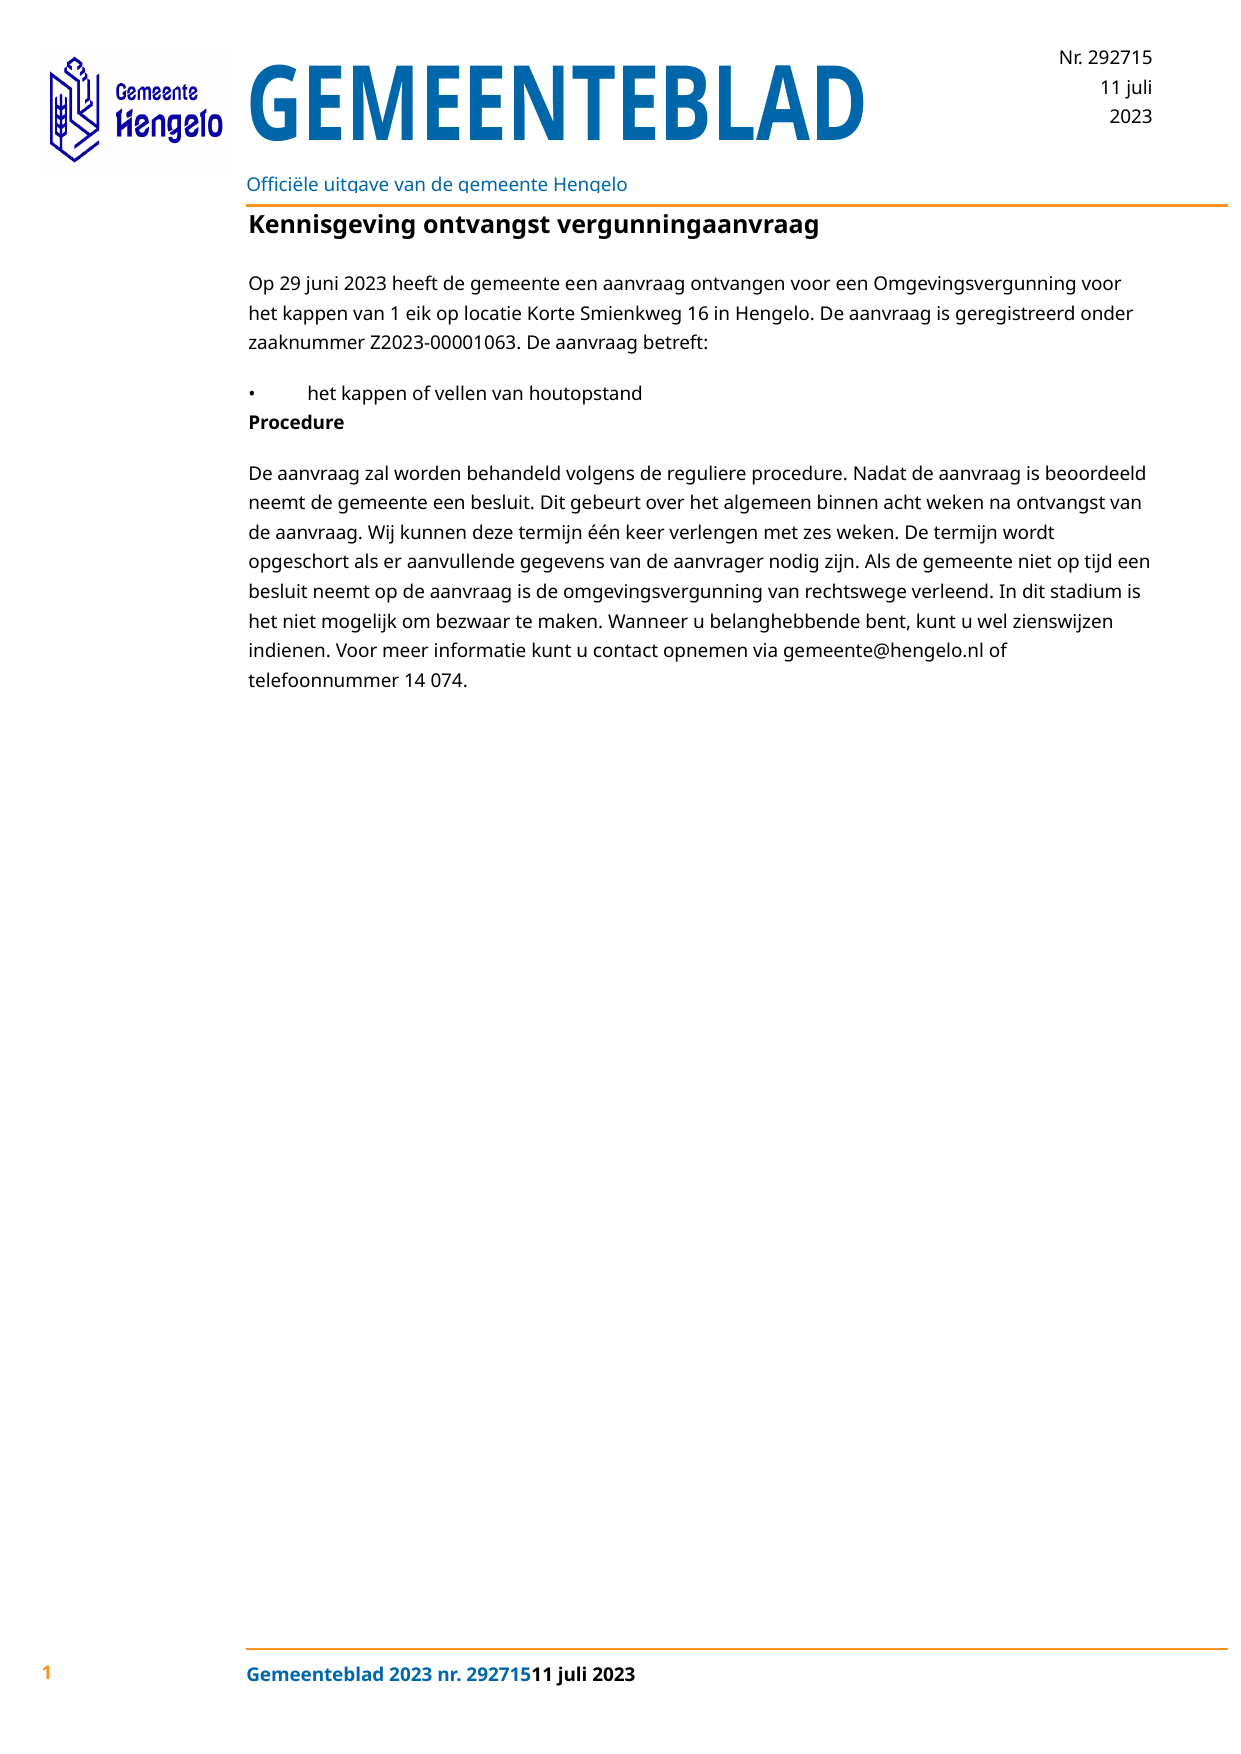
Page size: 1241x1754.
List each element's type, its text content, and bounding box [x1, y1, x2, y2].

text Kennisgeving ontvangst vergunningaanvraag [248, 207, 1152, 241]
text Op 29 juni 2023 heeft de gemeente een aanvraag ontvangen voor een Omgevingsvergunning voor het kappen van 1 eik op locatie Korte Smienkweg 16 in Hengelo. De aanvraag is geregistreerd onder zaaknummer Z2023-00001063. De aanvraag betreft: [248, 270, 1152, 355]
list het kappen of vellen van houtopstand [248, 380, 1152, 406]
text De aanvraag zal worden behandeld volgens de reguliere procedure. Nadat de aanvraag is beoordeeld neemt de gemeente een besluit. Dit gebeurt over het algemeen binnen acht weken na ontvangst van de aanvraag. Wij kunnen deze termijn één keer verlengen met zes weken. De termijn wordt opgeschort als er aanvullende gegevens van de aanvrager nodig zijn. Als de gemeente niet op tijd een besluit neemt op de aanvraag is de omgevingsvergunning van rechtswege verleend. In dit stadium is het niet mogelijk om bezwaar te maken. Wanneer u belanghebbende bent, kunt u wel zienswijzen indienen. Voor meer informatie kunt u contact opnemen via gemeente@hengelo.nl of telefoonnummer 14 074. [248, 460, 1152, 693]
text Procedure [248, 409, 1152, 435]
picture [41, 47, 231, 172]
